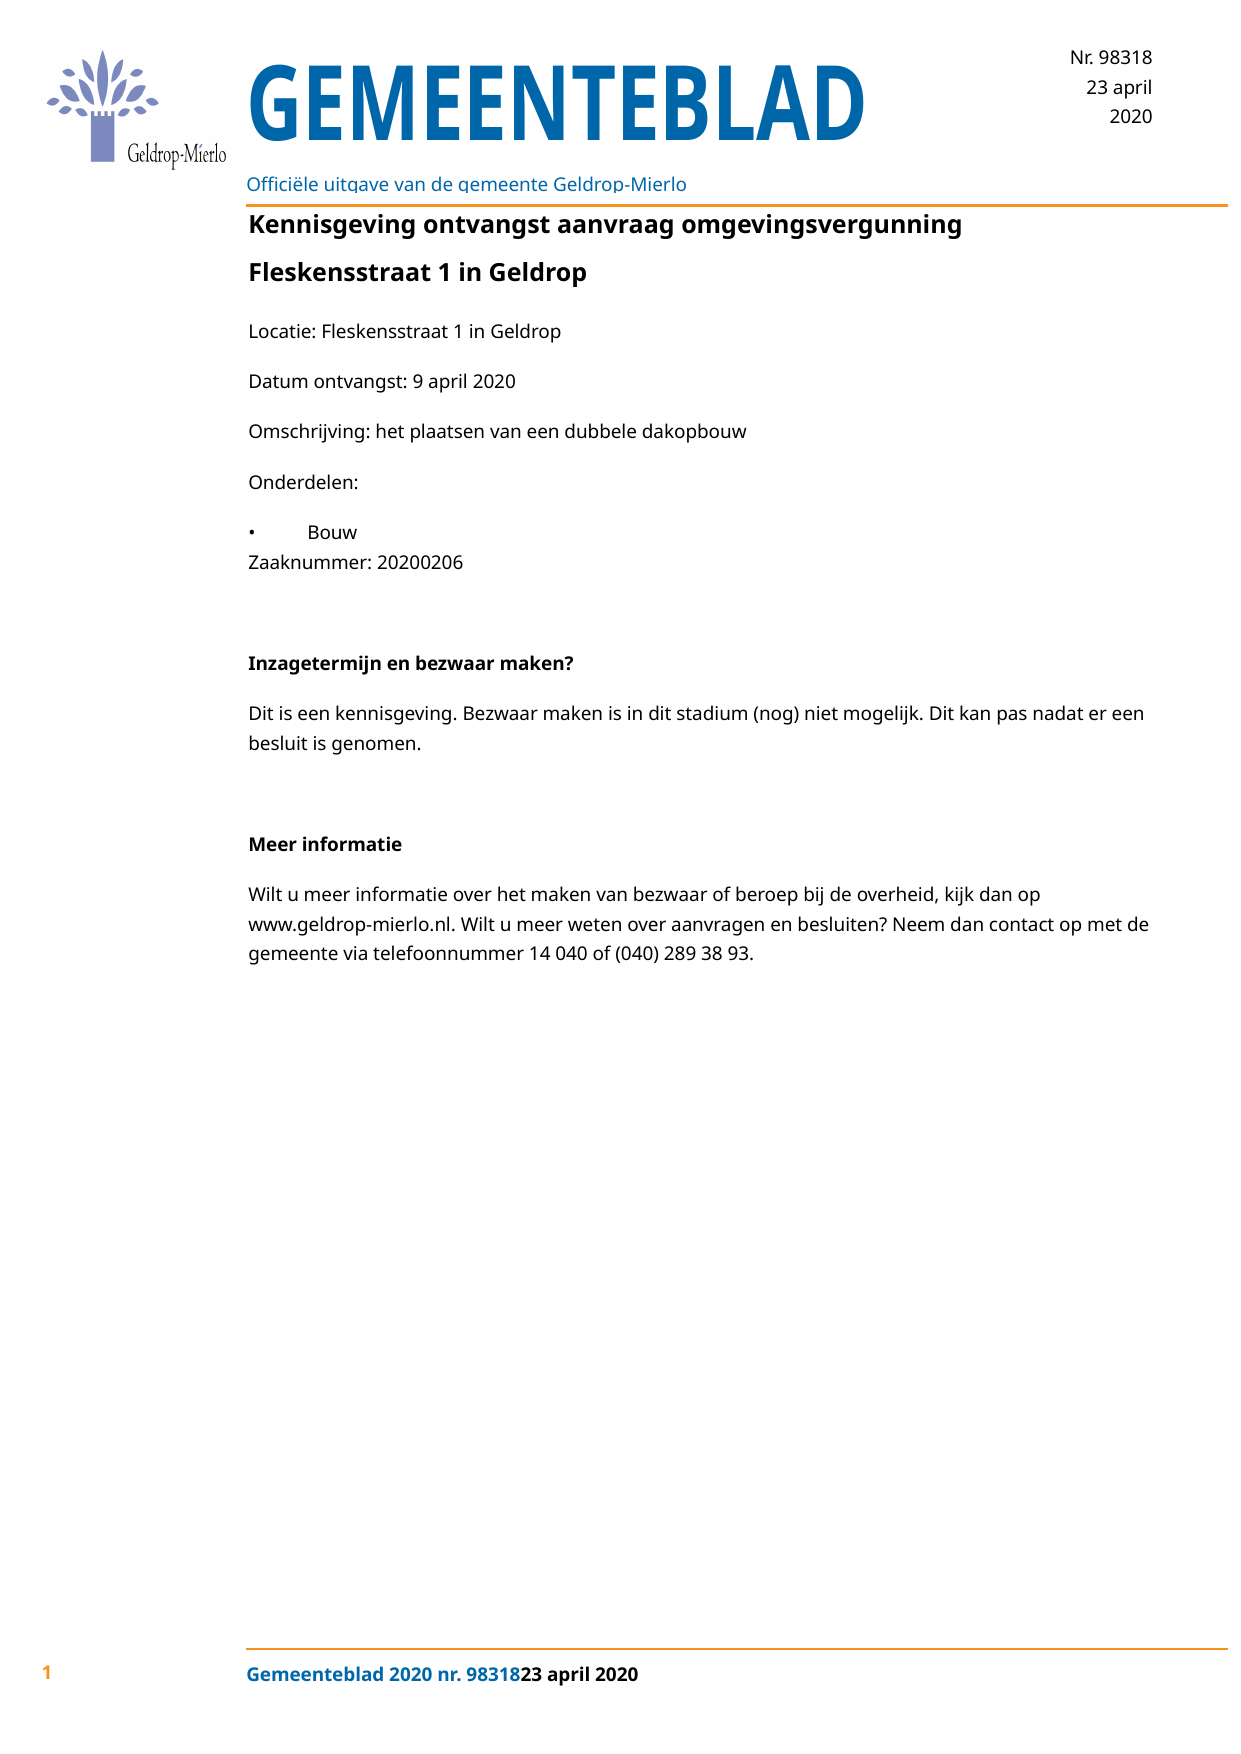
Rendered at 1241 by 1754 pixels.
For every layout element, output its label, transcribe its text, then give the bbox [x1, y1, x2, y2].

picture [41, 47, 231, 172]
text Zaaknummer: 20200206 [248, 549, 1152, 575]
text Meer informatie [248, 831, 1152, 857]
text Omschrijving: het plaatsen van een dubbele dakopbouw [248, 419, 1152, 444]
text Onderdelen: [248, 469, 1152, 495]
list Bouw [248, 519, 1152, 545]
text Inzagetermijn en bezwaar maken? [248, 650, 1152, 676]
text Datum ontvangst: 9 april 2020 [248, 368, 1152, 394]
text Wilt u meer informatie over het maken van bezwaar of beroep bij de overheid, kijk dan op www.geldrop-mierlo.nl. Wilt u meer weten over aanvragen en besluiten? Neem dan contact op met de gemeente via telefoonnummer 14 040 of (040) 289 38 93. [248, 881, 1152, 966]
text Locatie: Fleskensstraat 1 in Geldrop [248, 318, 1152, 344]
text Kennisgeving ontvangst aanvraag omgevingsvergunning Fleskensstraat 1 in Geldrop [248, 207, 1152, 288]
text Dit is een kennisgeving. Bezwaar maken is in dit stadium (nog) niet mogelijk. Dit kan pas nadat er een besluit is genomen. [248, 700, 1152, 756]
